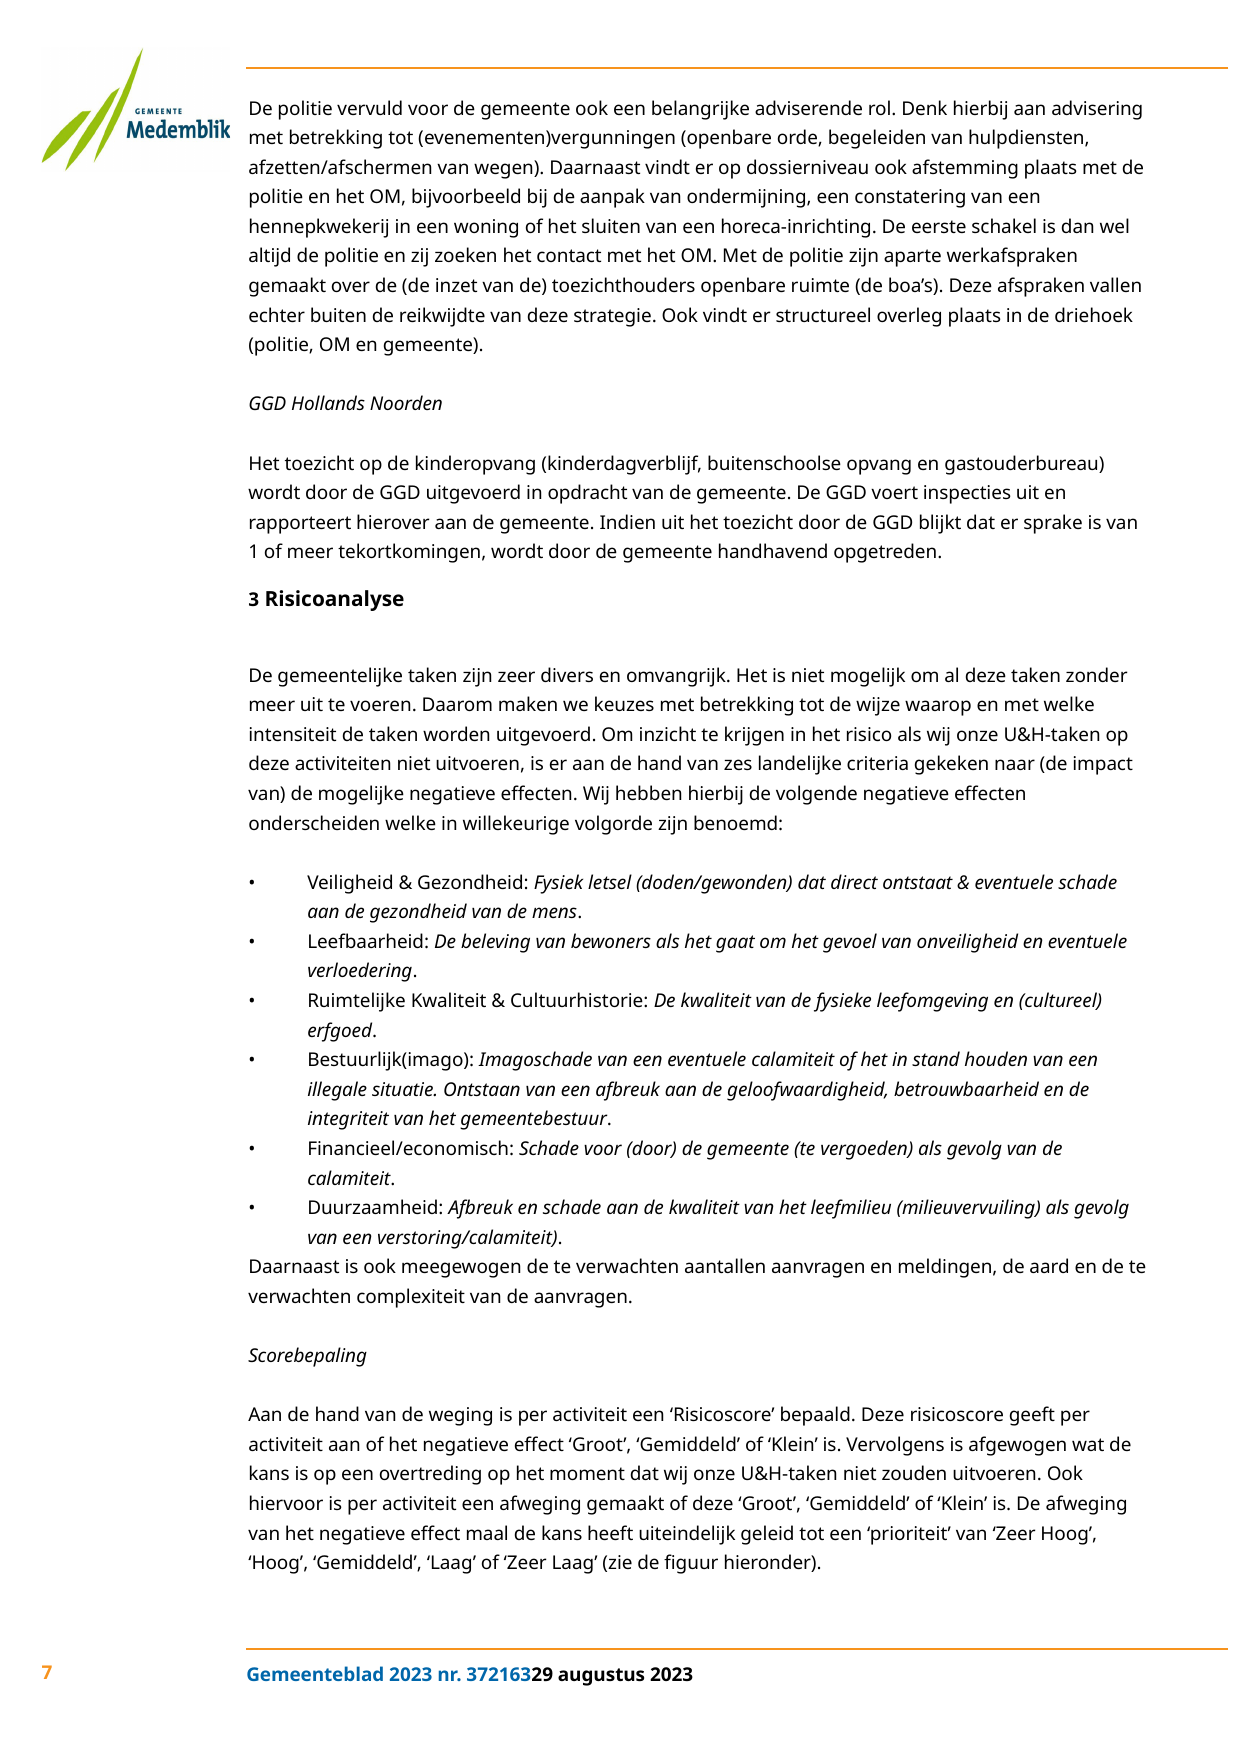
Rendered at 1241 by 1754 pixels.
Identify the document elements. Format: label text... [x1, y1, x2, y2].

list Leefbaarheid: De beleving van bewoners als het gaat om het gevoel van onveiligheid en eventuele verloedering. [248, 928, 1152, 983]
list Duurzaamheid: Afbreuk en schade aan de kwaliteit van het leefmilieu (milieuvervuiling) als gevolg van een verstoring/calamiteit). [248, 1194, 1152, 1250]
text Het toezicht op de kinderopvang (kinderdagverblijf, buitenschoolse opvang en gastouderbureau) wordt door de GGD uitgevoerd in opdracht van de gemeente. De GGD voert inspecties uit en rapporteert hierover aan de gemeente. Indien uit het toezicht door de GGD blijkt dat er sprake is van 1 of meer tekortkomingen, wordt door de gemeente handhavend opgetreden. [248, 450, 1152, 564]
list Bestuurlijk(imago): Imagoschade van een eventuele calamiteit of het in stand houden van een illegale situatie. Ontstaan van een afbreuk aan de geloofwaardigheid, betrouwbaarheid en de integriteit van het gemeentebestuur. [248, 1046, 1152, 1131]
picture [41, 47, 231, 172]
text Daarnaast is ook meegewogen de te verwachten aantallen aanvragen en meldingen, de aard en de te verwachten complexiteit van de aanvragen. [248, 1253, 1152, 1309]
list Ruimtelijke Kwaliteit & Cultuurhistorie: De kwaliteit van de fysieke leefomgeving en (cultureel) erfgoed. [248, 987, 1152, 1043]
list Veiligheid & Gezondheid: Fysiek letsel (doden/gewonden) dat direct ontstaat & eventuele schade aan de gezondheid van de mens. [248, 869, 1152, 924]
text De gemeentelijke taken zijn zeer divers en omvangrijk. Het is niet mogelijk om al deze taken zonder meer uit te voeren. Daarom maken we keuzes met betrekking tot de wijze waarop en met welke intensiteit de taken worden uitgevoerd. Om inzicht te krijgen in het risico als wij onze U&H-taken op deze activiteiten niet uitvoeren, is er aan de hand van zes landelijke criteria gekeken naar (de impact van) de mogelijke negatieve effecten. Wij hebben hierbij de volgende negatieve effecten onderscheiden welke in willekeurige volgorde zijn benoemd: [248, 662, 1152, 836]
text De politie vervuld voor de gemeente ook een belangrijke adviserende rol. Denk hierbij aan advisering met betrekking tot (evenementen)vergunningen (openbare orde, begeleiden van hulpdiensten, afzetten/afschermen van wegen). Daarnaast vindt er op dossierniveau ook afstemming plaats met de politie en het OM, bijvoorbeeld bij de aanpak van ondermijning, een constatering van een hennepkwekerij in een woning of het sluiten van een horeca-inrichting. De eerste schakel is dan wel altijd de politie en zij zoeken het contact met het OM. Met de politie zijn aparte werkafspraken gemaakt over de (de inzet van de) toezichthouders openbare ruimte (de boa’s). Deze afspraken vallen echter buiten de reikwijdte van deze strategie. Ook vindt er structureel overleg plaats in de driehoek (politie, OM en gemeente). [248, 95, 1152, 357]
list Financieel/economisch: Schade voor (door) de gemeente (te vergoeden) als gevolg van de calamiteit. [248, 1135, 1152, 1191]
text GGD Hollands Noorden [248, 391, 1152, 416]
text 3 Risicoanalyse [248, 584, 1152, 613]
text Scorebepaling [248, 1342, 1152, 1368]
text Aan de hand van de weging is per activiteit een ‘Risicoscore’ bepaald. Deze risicoscore geeft per activiteit aan of het negatieve effect ‘Groot’, ‘Gemiddeld’ of ‘Klein’ is. Vervolgens is afgewogen wat de kans is op een overtreding op het moment dat wij onze U&H-taken niet zouden uitvoeren. Ook hiervoor is per activiteit een afweging gemaakt of deze ‘Groot’, ‘Gemiddeld’ of ‘Klein’ is. De afweging van het negatieve effect maal de kans heeft uiteindelijk geleid tot een ‘prioriteit’ van ‘Zeer Hoog’, ‘Hoog’, ‘Gemiddeld’, ‘Laag’ of ‘Zeer Laag’ (zie de figuur hieronder). [248, 1401, 1152, 1575]
